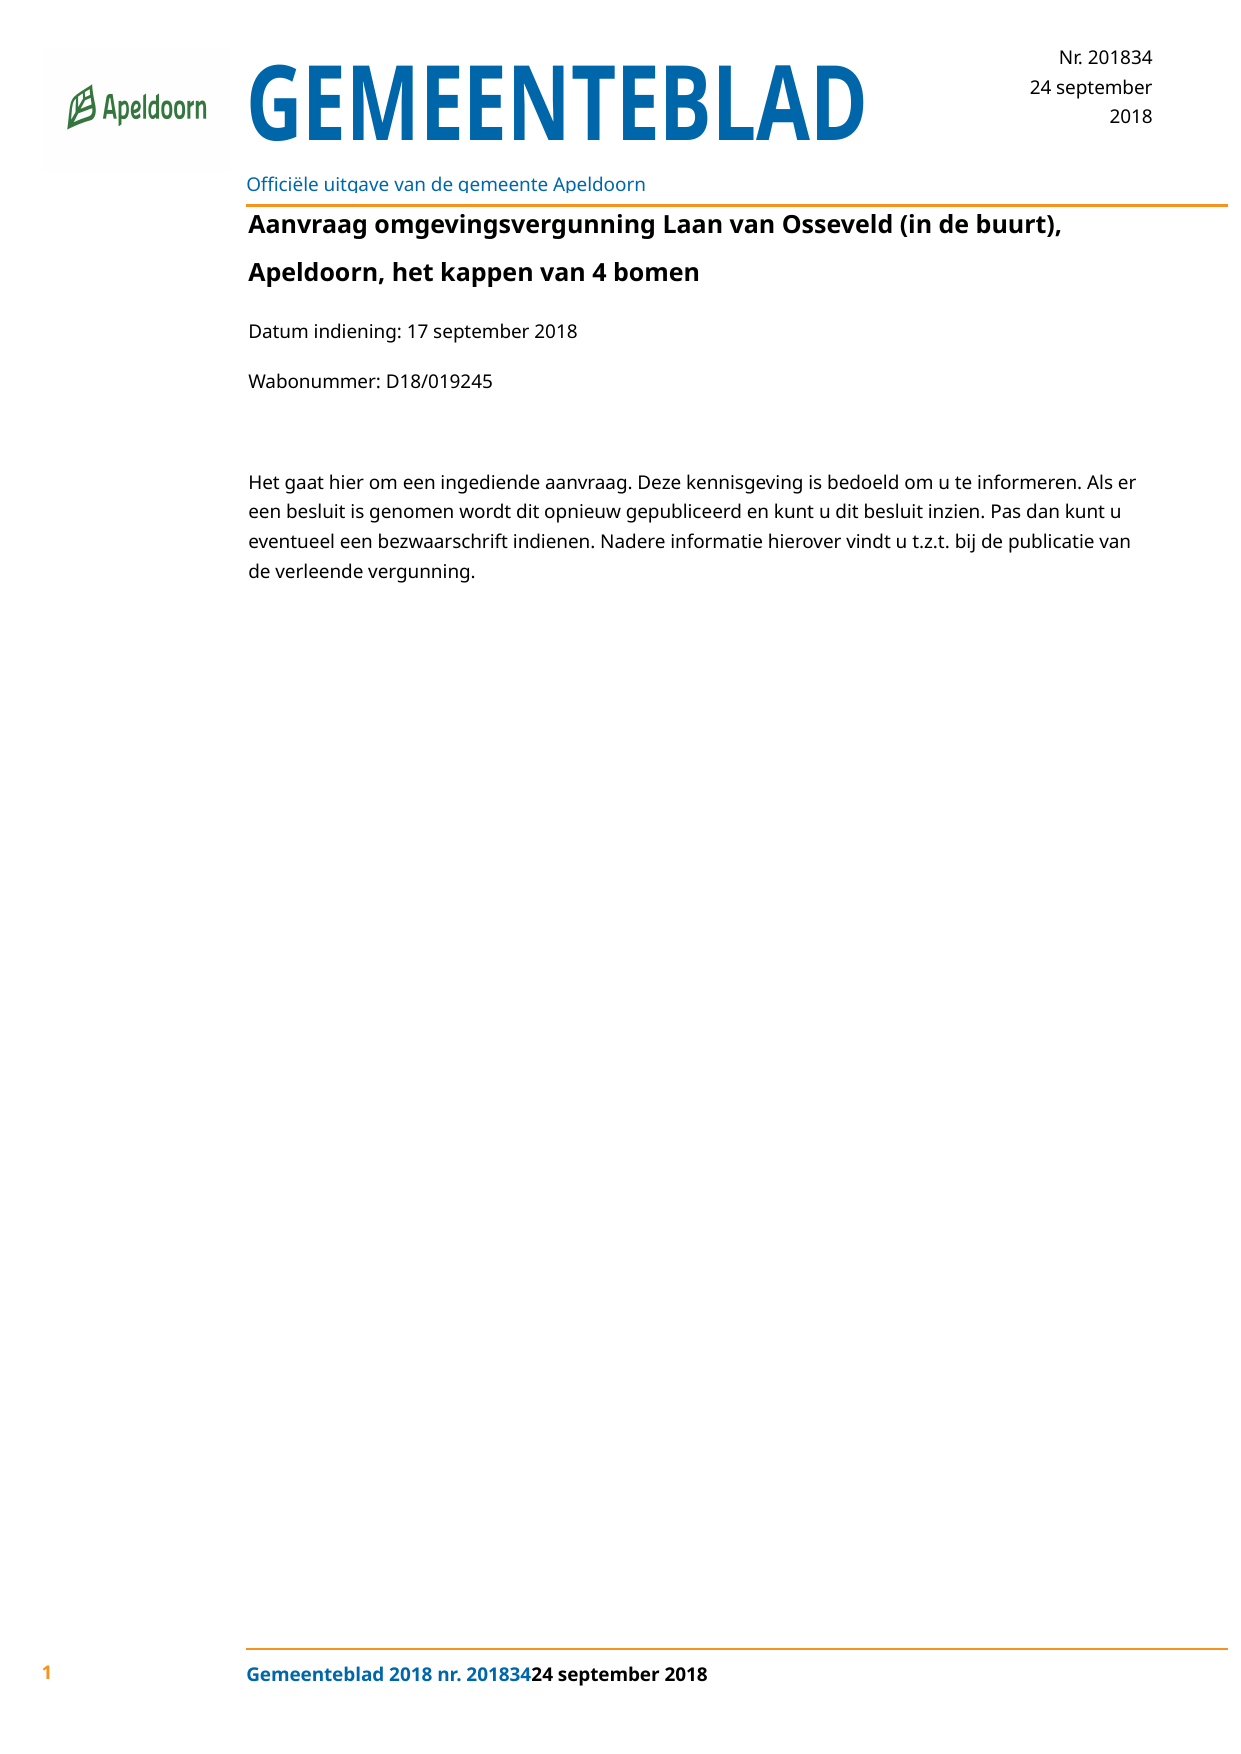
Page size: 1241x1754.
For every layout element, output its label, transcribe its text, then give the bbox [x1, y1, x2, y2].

picture [41, 47, 231, 172]
text Wabonummer: D18/019245 [248, 368, 1152, 394]
text Het gaat hier om een ingediende aanvraag. Deze kennisgeving is bedoeld om u te informeren. Als er een besluit is genomen wordt dit opnieuw gepubliceerd en kunt u dit besluit inzien. Pas dan kunt u eventueel een bezwaarschrift indienen. Nadere informatie hierover vindt u t.z.t. bij de publicatie van de verleende vergunning. [248, 469, 1152, 584]
text Datum indiening: 17 september 2018 [248, 318, 1152, 344]
text Aanvraag omgevingsvergunning Laan van Osseveld (in de buurt), Apeldoorn, het kappen van 4 bomen [248, 207, 1152, 288]
